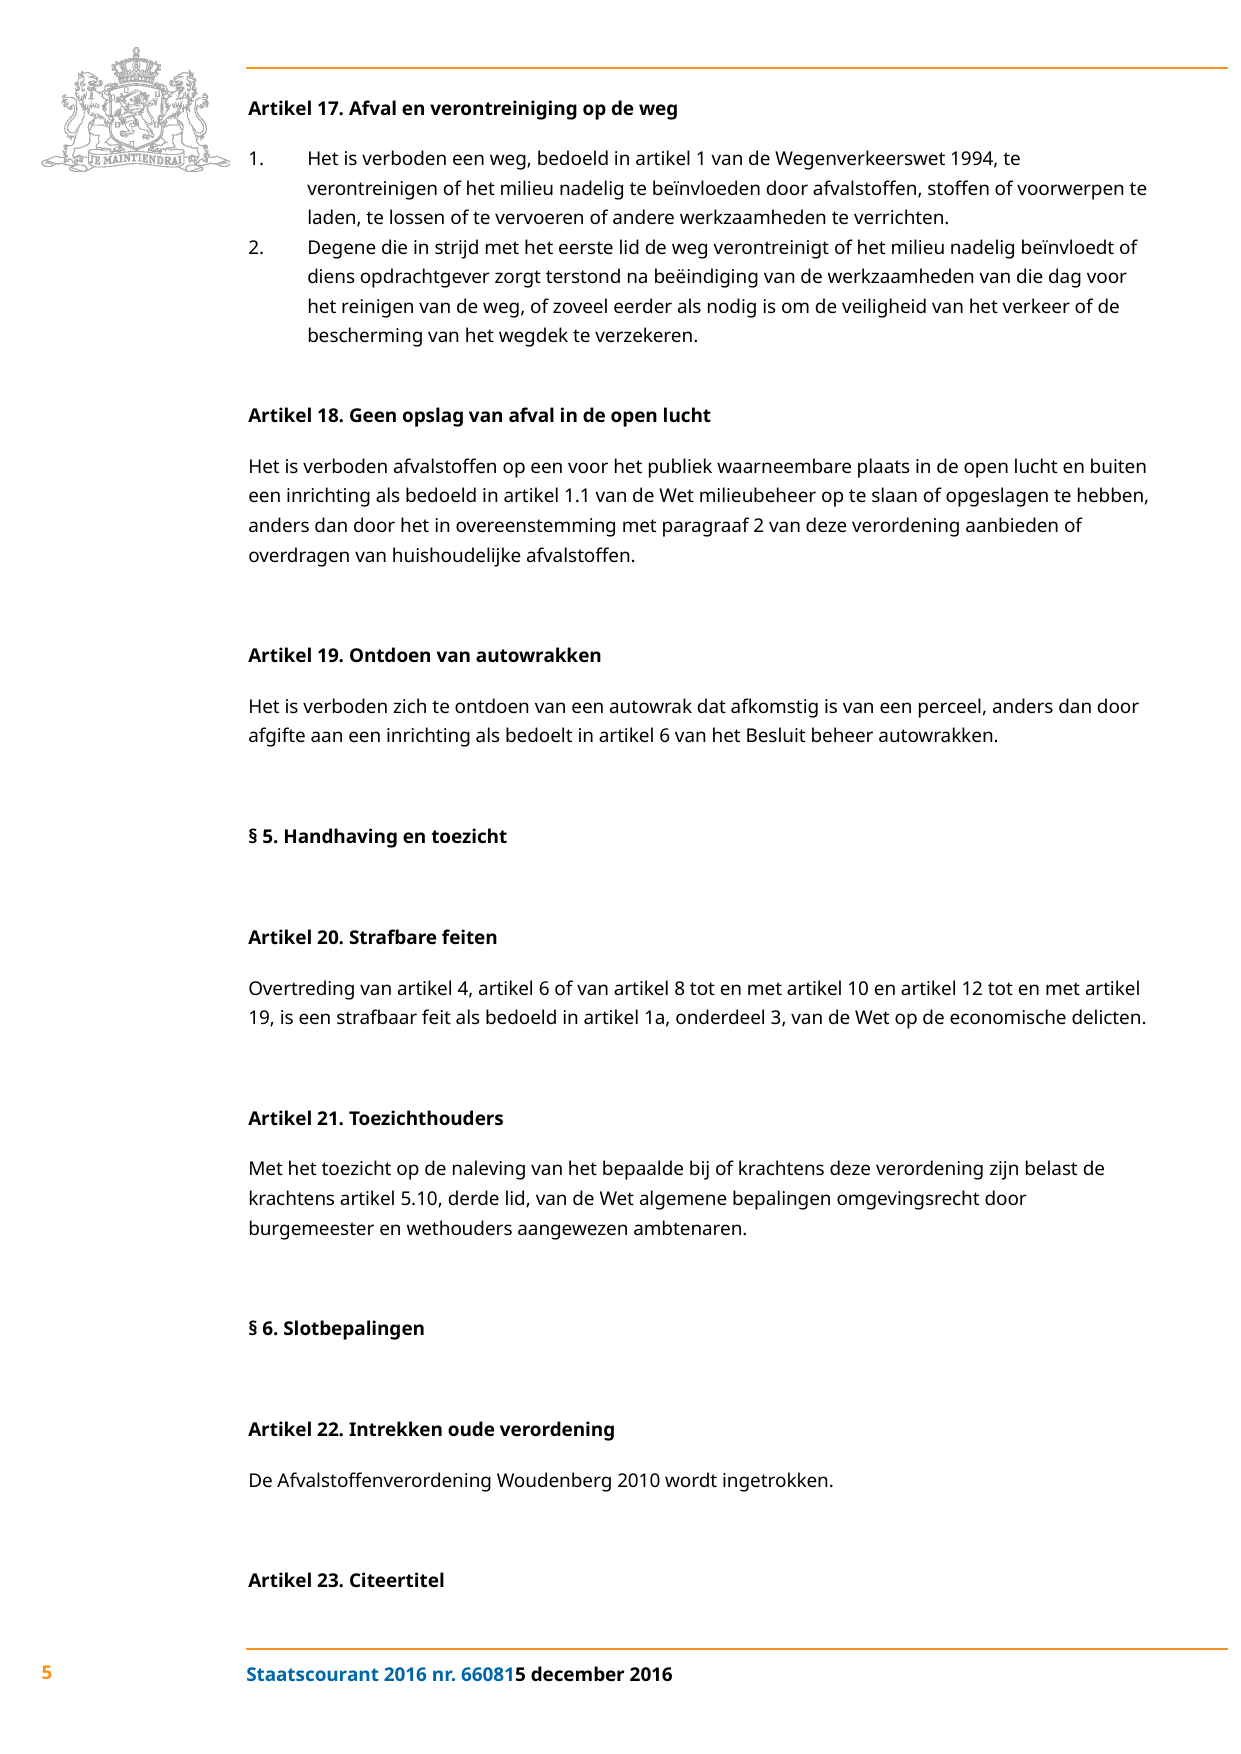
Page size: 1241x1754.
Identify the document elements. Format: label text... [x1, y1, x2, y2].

text Artikel 20. Strafbare feiten [248, 924, 1152, 950]
text Artikel 21. Toezichthouders [248, 1105, 1152, 1131]
text Overtreding van artikel 4, artikel 6 of van artikel 8 tot en met artikel 10 en artikel 12 tot en met artikel 19, is een strafbaar feit als bedoeld in artikel 1a, onderdeel 3, van de Wet op de economische delicten. [248, 975, 1152, 1030]
text Artikel 22. Intrekken oude verordening [248, 1416, 1152, 1442]
text De Afvalstoffenverordening Woudenberg 2010 wordt ingetrokken. [248, 1467, 1152, 1493]
text Artikel 23. Citeertitel [248, 1568, 1152, 1593]
text § 6. Slotbepalingen [248, 1316, 1152, 1341]
text Het is verboden afvalstoffen op een voor het publiek waarneembare plaats in de open lucht en buiten een inrichting als bedoeld in artikel 1.1 van de Wet milieubeheer op te slaan of opgeslagen te hebben, anders dan door het in overeenstemming met paragraaf 2 van deze verordening aanbieden of overdragen van huishoudelijke afvalstoffen. [248, 453, 1152, 568]
picture [41, 47, 231, 172]
text Artikel 17. Afval en verontreiniging op de weg [248, 95, 1152, 121]
text Met het toezicht op de naleving van het bepaalde bij of krachtens deze verordening zijn belast de krachtens artikel 5.10, derde lid, van de Wet algemene bepalingen omgevingsrecht door burgemeester en wethouders aangewezen ambtenaren. [248, 1156, 1152, 1241]
list Degene die in strijd met het eerste lid de weg verontreinigt of het milieu nadelig beïnvloedt of diens opdrachtgever zorgt terstond na beëindiging van de werkzaamheden van die dag voor het reinigen van de weg, of zoveel eerder als nodig is om de veiligheid van het verkeer of de bescherming van het wegdek te verzekeren. [248, 234, 1152, 348]
text Het is verboden zich te ontdoen van een autowrak dat afkomstig is van een perceel, anders dan door afgifte aan een inrichting als bedoelt in artikel 6 van het Besluit beheer autowrakken. [248, 693, 1152, 748]
text Artikel 19. Ontdoen van autowrakken [248, 643, 1152, 668]
list Het is verboden een weg, bedoeld in artikel 1 van de Wegenverkeerswet 1994, te verontreinigen of het milieu nadelig te beïnvloeden door afvalstoffen, stoffen of voorwerpen te laden, te lossen of te vervoeren of andere werkzaamheden te verrichten. [248, 145, 1152, 230]
text Artikel 18. Geen opslag van afval in de open lucht [248, 403, 1152, 428]
text § 5. Handhaving en toezicht [248, 823, 1152, 849]
